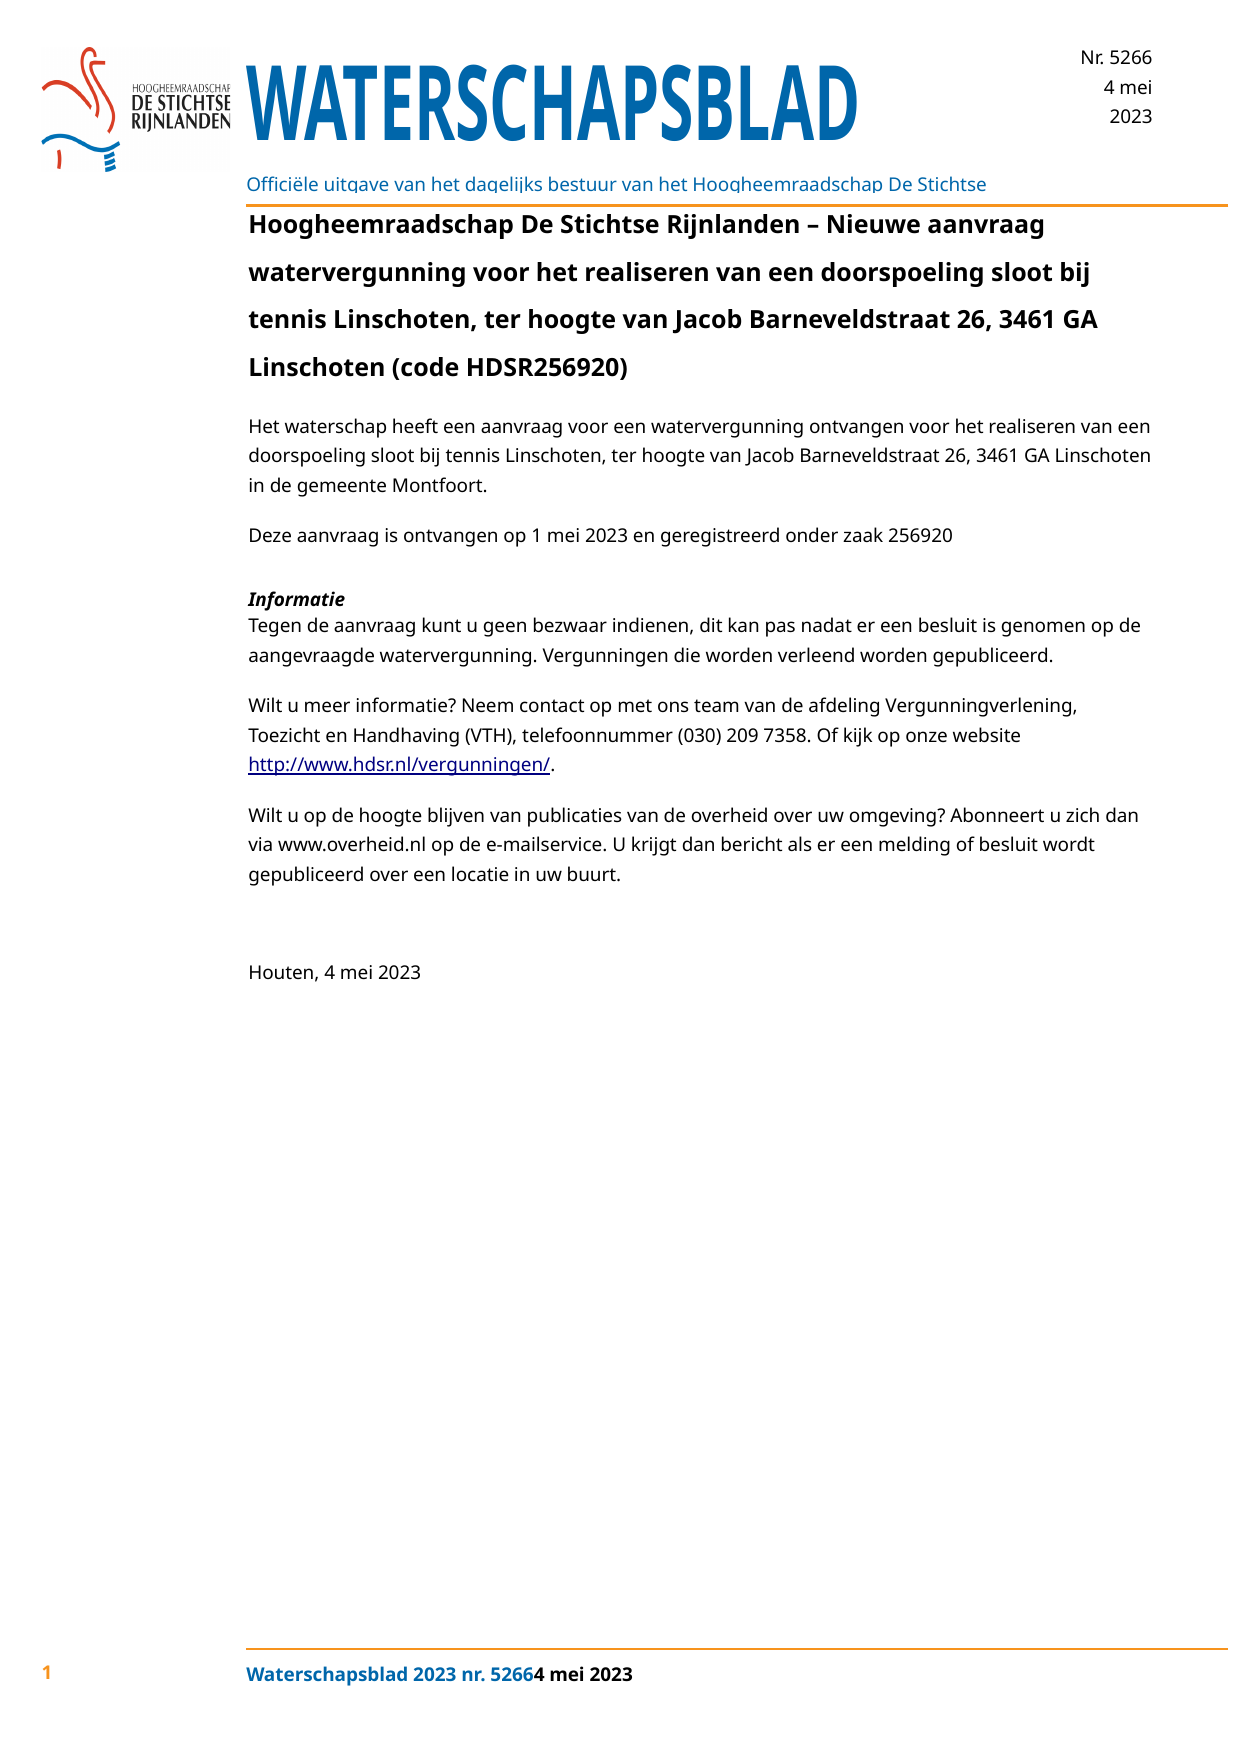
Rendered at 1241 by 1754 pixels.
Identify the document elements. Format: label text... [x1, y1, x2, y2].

text Wilt u meer informatie? Neem contact op met ons team van de afdeling Vergunningverlening, Toezicht en Handhaving (VTH), telefoonnummer (030) 209 7358. Of kijk op onze website http://www.hdsr.nl/vergunningen/. [248, 692, 1152, 777]
text Tegen de aanvraag kunt u geen bezwaar indienen, dit kan pas nadat er een besluit is genomen op de aangevraagde watervergunning. Vergunningen die worden verleend worden gepubliceerd. [248, 612, 1152, 668]
text Deze aanvraag is ontvangen op 1 mei 2023 en geregistreerd onder zaak 256920 [248, 523, 1152, 548]
text Hoogheemraadschap De Stichtse Rijnlanden – Nieuwe aanvraag watervergunning voor het realiseren van een doorspoeling sloot bij tennis Linschoten, ter hoogte van Jacob Barneveldstraat 26, 3461 GA Linschoten (code HDSR256920) [248, 207, 1152, 384]
text Het waterschap heeft een aanvraag voor een watervergunning ontvangen voor het realiseren van een doorspoeling sloot bij tennis Linschoten, ter hoogte van Jacob Barneveldstraat 26, 3461 GA Linschoten in de gemeente Montfoort. [248, 413, 1152, 498]
text Informatie [248, 587, 1152, 612]
text Houten, 4 mei 2023 [248, 959, 1152, 985]
text Wilt u op de hoogte blijven van publicaties van de overheid over uw omgeving? Abonneert u zich dan via www.overheid.nl op de e-mailservice. U krijgt dan bericht als er een melding of besluit wordt gepubliceerd over een locatie in uw buurt. [248, 802, 1152, 887]
picture [41, 47, 231, 172]
